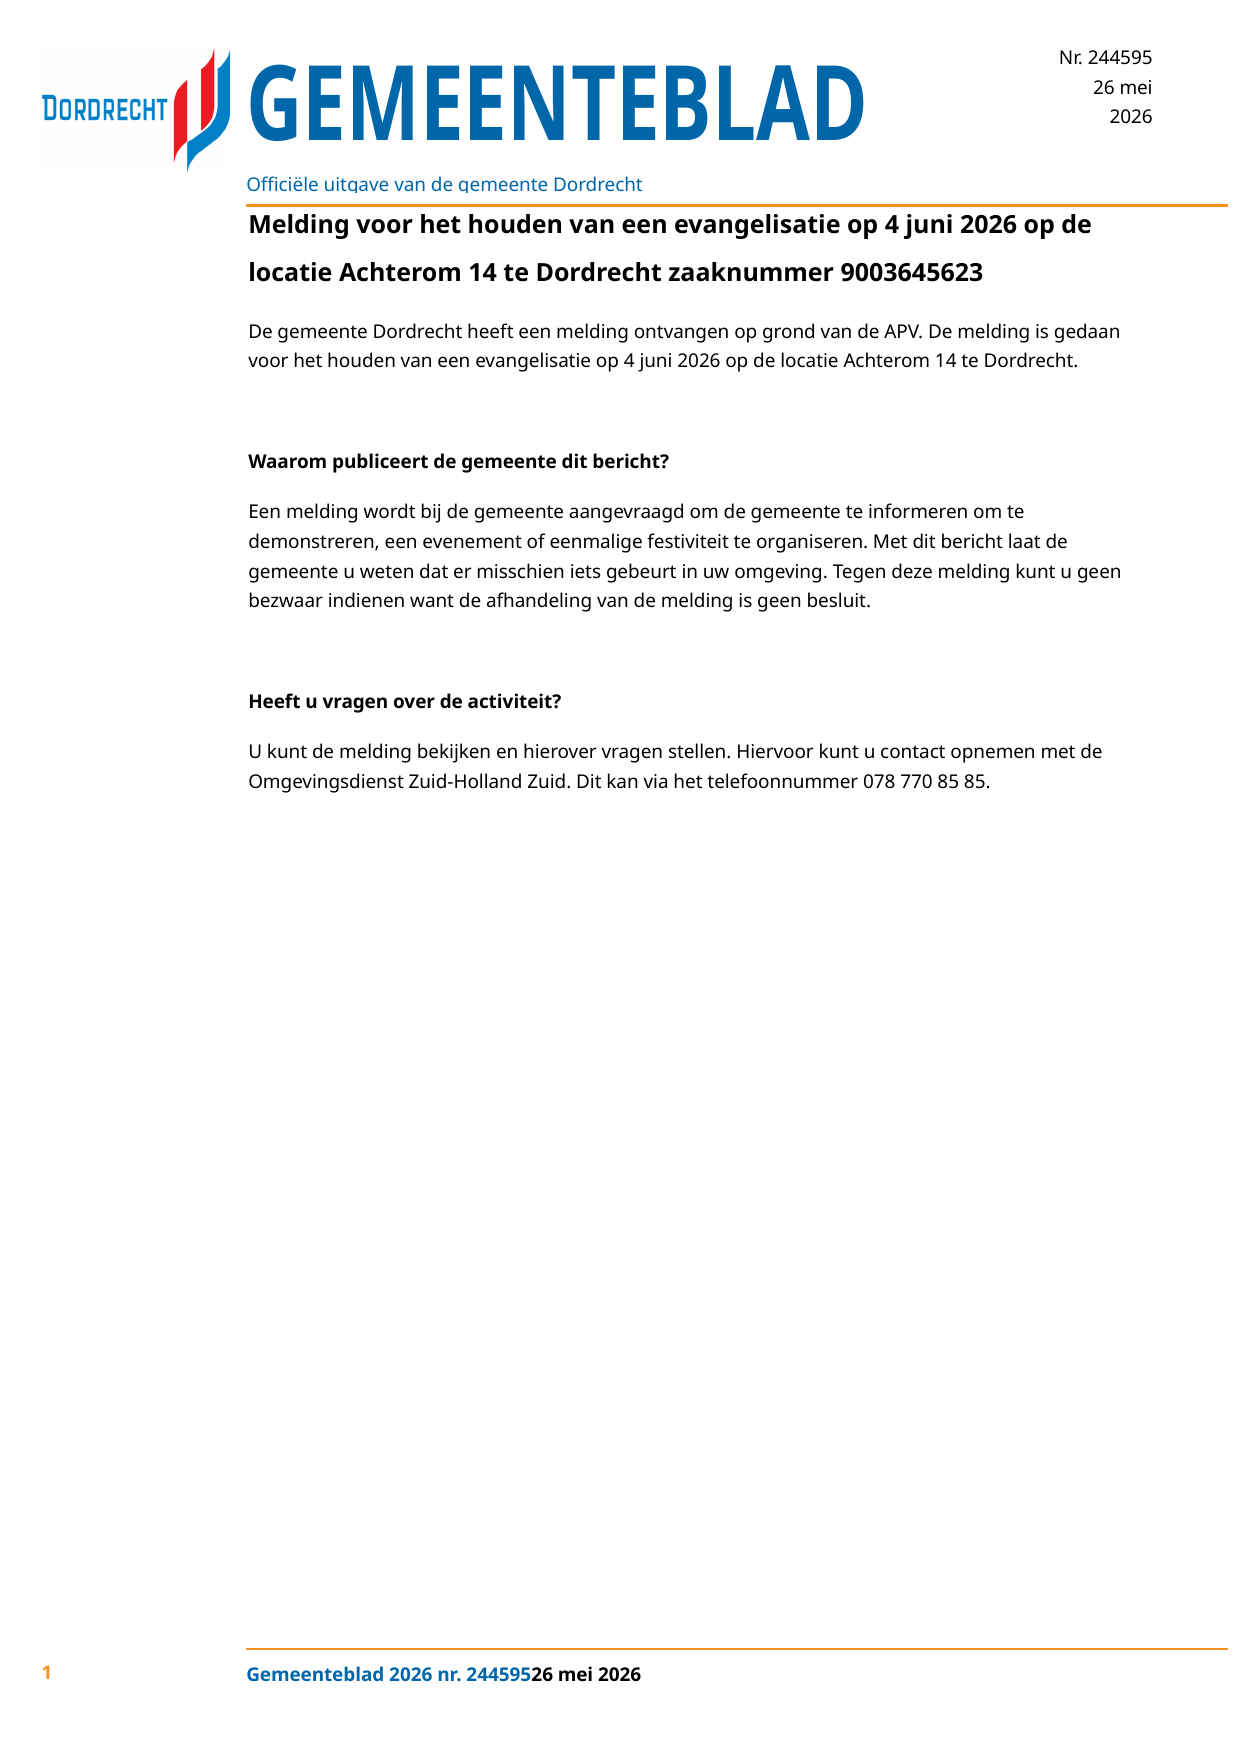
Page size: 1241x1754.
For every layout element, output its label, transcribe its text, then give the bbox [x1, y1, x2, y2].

text Waarom publiceert de gemeente dit bericht? [248, 448, 1152, 474]
text Melding voor het houden van een evangelisatie op 4 juni 2026 op de locatie Achterom 14 te Dordrecht zaaknummer 9003645623 [248, 207, 1152, 288]
text Een melding wordt bij de gemeente aangevraagd om de gemeente te informeren om te demonstreren, een evenement of eenmalige festiviteit te organiseren. Met dit bericht laat de gemeente u weten dat er misschien iets gebeurt in uw omgeving. Tegen deze melding kunt u geen bezwaar indienen want de afhandeling van de melding is geen besluit. [248, 499, 1152, 613]
picture [41, 47, 231, 172]
text De gemeente Dordrecht heeft een melding ontvangen op grond van de APV. De melding is gedaan voor het houden van een evangelisatie op 4 juni 2026 op de locatie Achterom 14 te Dordrecht. [248, 318, 1152, 373]
text Heeft u vragen over de activiteit? [248, 688, 1152, 714]
text U kunt de melding bekijken en hierover vragen stellen. Hiervoor kunt u contact opnemen met de Omgevingsdienst Zuid-Holland Zuid. Dit kan via het telefoonnummer 078 770 85 85. [248, 739, 1152, 794]
